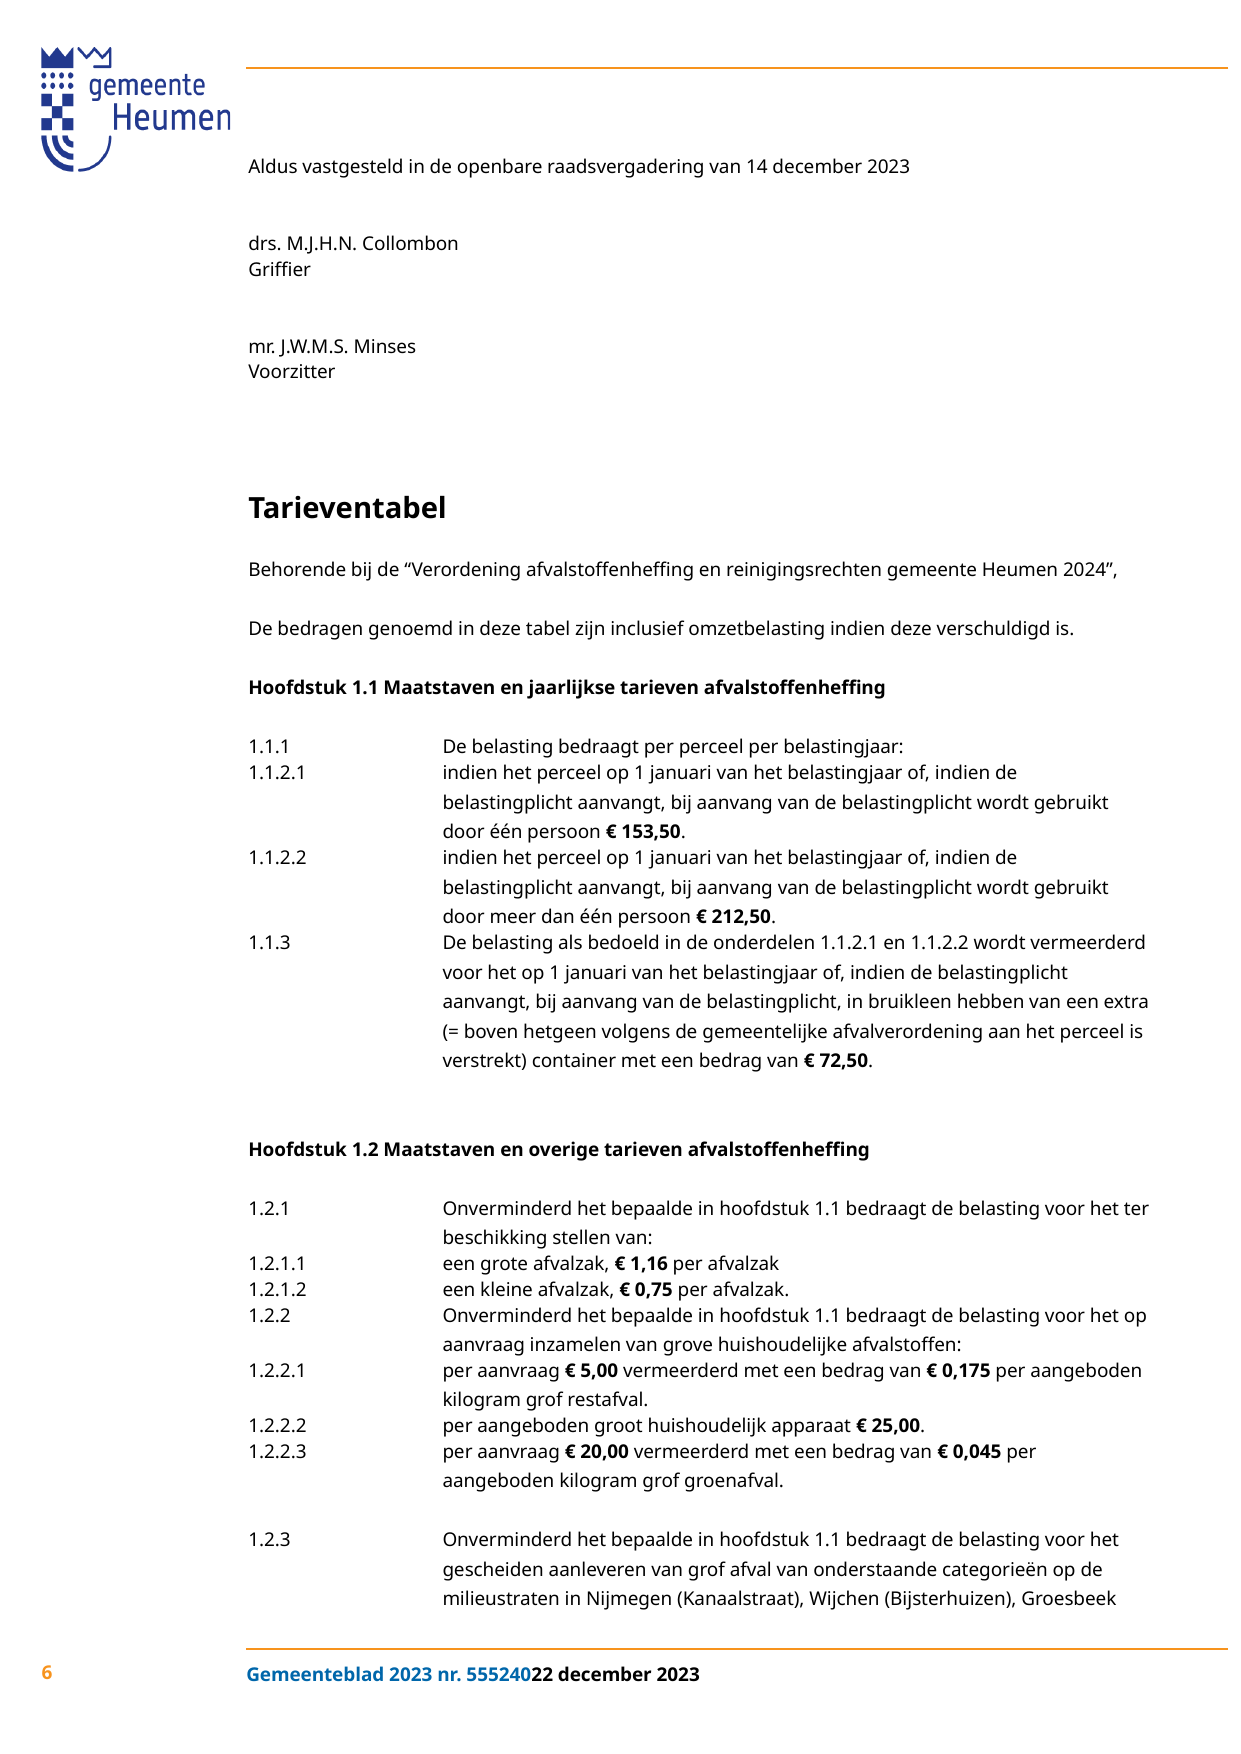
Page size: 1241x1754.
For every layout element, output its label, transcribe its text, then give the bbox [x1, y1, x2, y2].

table_cell per aanvraag € 5,00 vermeerderd met een bedrag van € 0,175 per aangeboden kilogram grof restafval. [442, 1357, 1152, 1412]
table_cell Onverminderd het bepaalde in hoofdstuk 1.1 bedraagt de belasting voor het op aanvraag inzamelen van grove huishoudelijke afvalstoffen: [442, 1302, 1152, 1357]
table_cell per aanvraag € 20,00 vermeerderd met een bedrag van € 0,045 per aangeboden kilogram grof groenafval. [442, 1438, 1152, 1493]
text Behorende bij de “Verordening afvalstoffenheffing en reinigingsrechten gemeente Heumen 2024”, [248, 556, 1152, 582]
table_cell indien het perceel op 1 januari van het belastingjaar of, indien de belastingplicht aanvangt, bij aanvang van de belastingplicht wordt gebruikt door één persoon € 153,50. [442, 760, 1152, 844]
table_header 1.1.1 [248, 734, 442, 759]
table_cell indien het perceel op 1 januari van het belastingjaar of, indien de belastingplicht aanvangt, bij aanvang van de belastingplicht wordt gebruikt door meer dan één persoon € 212,50. [442, 844, 1152, 929]
table_header Onverminderd het bepaalde in hoofdstuk 1.1 bedraagt de belasting voor het gescheiden aanleveren van grof afval van onderstaande categorieën op de milieustraten in Nijmegen (Kanaalstraat), Wijchen (Bijsterhuizen), Groesbeek [442, 1526, 1152, 1611]
text Hoofdstuk 1.2 Maatstaven en overige tarieven afvalstoffenheffing [248, 1136, 1152, 1161]
table_header Onverminderd het bepaalde in hoofdstuk 1.1 bedraagt de belasting voor het ter beschikking stellen van: [442, 1195, 1152, 1250]
table_cell 1.1.2.1 [248, 760, 442, 844]
table_header 1.2.1 [248, 1195, 442, 1250]
text Griffier [248, 256, 1152, 281]
table_cell 1.2.1.1 [248, 1250, 442, 1276]
table_cell 1.2.2.2 [248, 1413, 442, 1438]
table_cell De belasting als bedoeld in de onderdelen 1.1.2.1 en 1.1.2.2 wordt vermeerderd voor het op 1 januari van het belastingjaar of, indien de belastingplicht aanvangt, bij aanvang van de belastingplicht, in bruikleen hebben van een extra (= boven hetgeen volgens de gemeentelijke afvalverordening aan het perceel is verstrekt) container met een bedrag van € 72,50. [442, 929, 1152, 1073]
table_cell 1.2.2 [248, 1302, 442, 1357]
table_header 1.2.3 [248, 1526, 442, 1611]
text mr. J.W.M.S. Minses [248, 333, 1152, 359]
table_cell 1.2.2.1 [248, 1357, 442, 1412]
text Aldus vastgesteld in de openbare raadsvergadering van 14 december 2023 [248, 153, 1152, 178]
table_cell 1.1.3 [248, 929, 442, 1073]
table_cell een kleine afvalzak, € 0,75 per afvalzak. [442, 1276, 1152, 1302]
table_cell 1.2.1.2 [248, 1276, 442, 1302]
table_cell 1.2.2.3 [248, 1438, 442, 1493]
text Hoofdstuk 1.1 Maatstaven en jaarlijkse tarieven afvalstoffenheffing [248, 674, 1152, 700]
text De bedragen genoemd in deze tabel zijn inclusief omzetbelasting indien deze verschuldigd is. [248, 615, 1152, 641]
table_header De belasting bedraagt per perceel per belastingjaar: [442, 734, 1152, 759]
table_cell per aangeboden groot huishoudelijk apparaat € 25,00. [442, 1413, 1152, 1438]
text drs. M.J.H.N. Collombon [248, 230, 1152, 256]
text Tarieventabel [248, 487, 1152, 527]
text Voorzitter [248, 359, 1152, 384]
table_cell een grote afvalzak, € 1,16 per afvalzak [442, 1250, 1152, 1276]
table_cell 1.1.2.2 [248, 844, 442, 929]
picture [41, 47, 231, 172]
